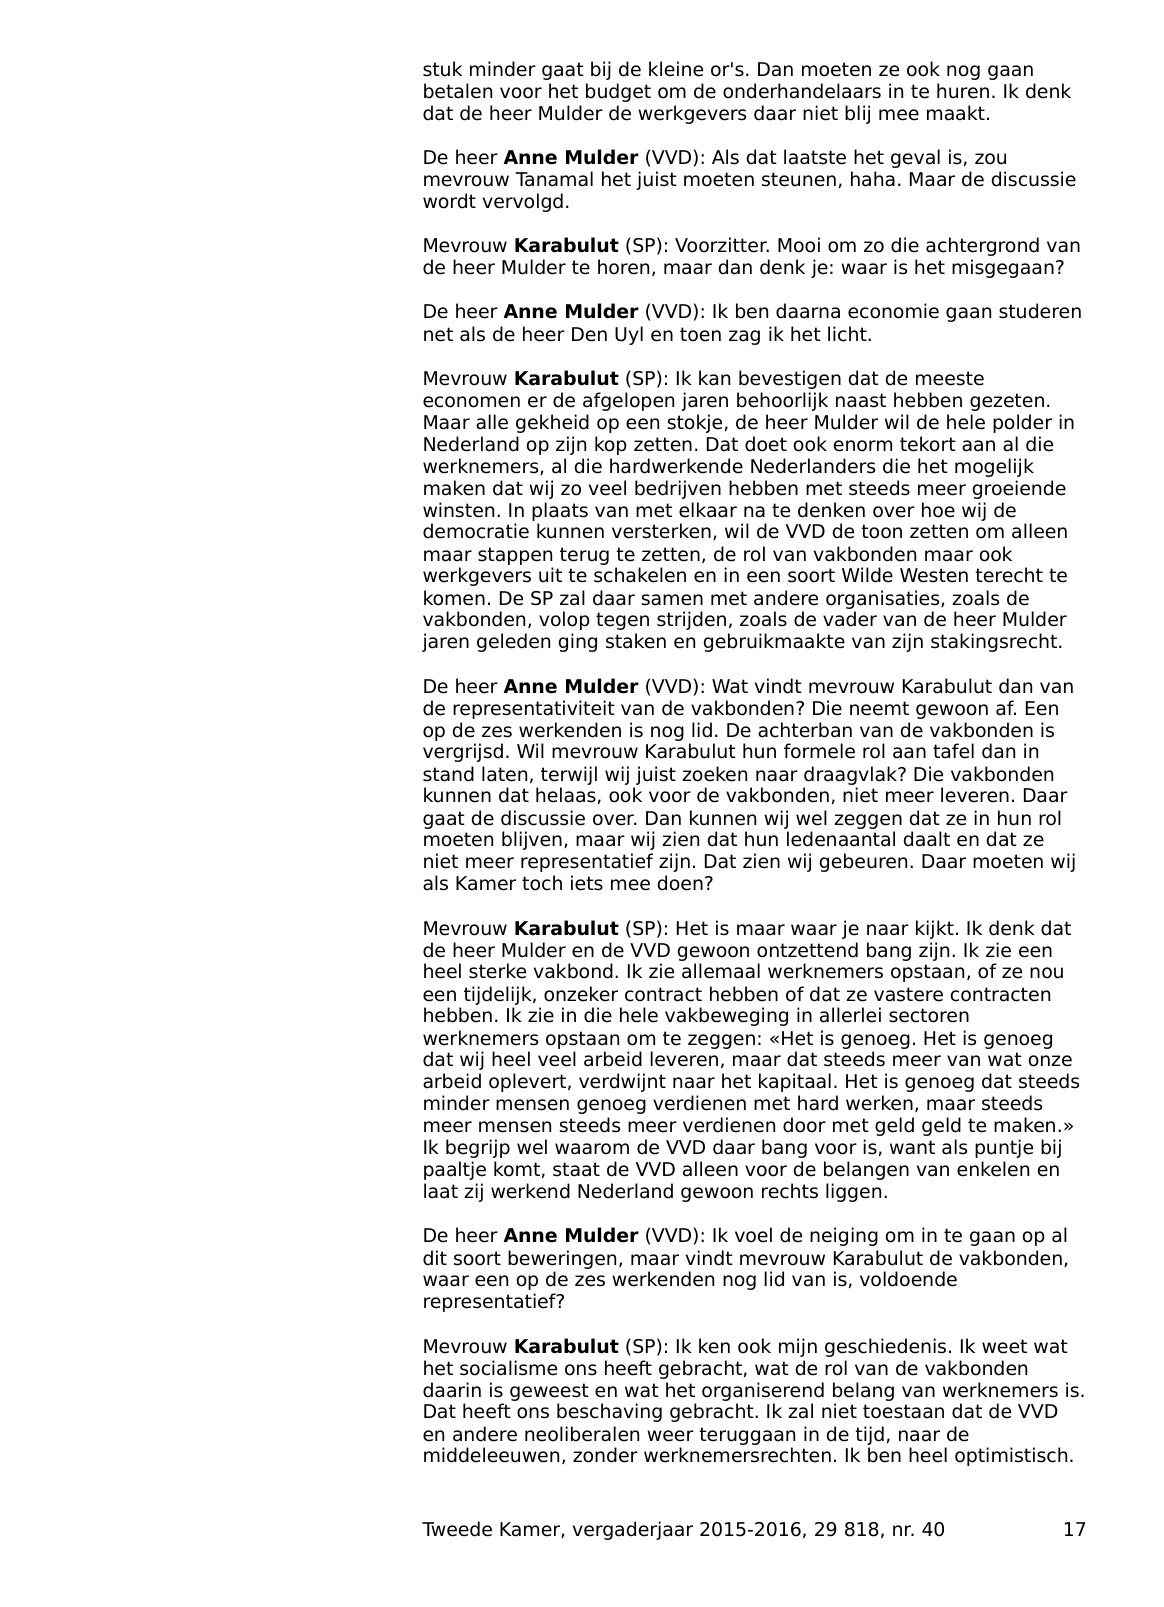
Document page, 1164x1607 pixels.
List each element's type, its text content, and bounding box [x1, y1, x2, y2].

text De heer Anne Mulder (VVD): Als dat laatste het geval is, zou mevrouw Tanamal het juist moeten steunen, haha. Maar de discussie wordt vervolgd. [422, 147, 1087, 213]
text Mevrouw Karabulut (SP): Het is maar waar je naar kijkt. Ik denk dat de heer Mulder en de VVD gewoon ontzettend bang zijn. Ik zie een heel sterke vakbond. Ik zie allemaal werknemers opstaan, of ze nou een tijdelijk, onzeker contract hebben of dat ze vastere contracten hebben. Ik zie in die hele vakbeweging in allerlei sectoren werknemers opstaan om te zeggen: «Het is genoeg. Het is genoeg dat wij heel veel arbeid leveren, maar dat steeds meer van wat onze arbeid oplevert, verdwijnt naar het kapitaal. Het is genoeg dat steeds minder mensen genoeg verdienen met hard werken, maar steeds meer mensen steeds meer verdienen door met geld geld te maken.» Ik begrijp wel waarom de VVD daar bang voor is, want als puntje bij paaltje komt, staat de VVD alleen voor de belangen van enkelen en laat zij werkend Nederland gewoon rechts liggen. [422, 917, 1087, 1203]
text De heer Anne Mulder (VVD): Wat vindt mevrouw Karabulut dan van de representativiteit van de vakbonden? Die neemt gewoon af. Een op de zes werkenden is nog lid. De achterban van de vakbonden is vergrijsd. Wil mevrouw Karabulut hun formele rol aan tafel dan in stand laten, terwijl wij juist zoeken naar draagvlak? Die vakbonden kunnen dat helaas, ook voor de vakbonden, niet meer leveren. Daar gaat de discussie over. Dan kunnen wij wel zeggen dat ze in hun rol moeten blijven, maar wij zien dat hun ledenaantal daalt en dat ze niet meer representatief zijn. Dat zien wij gebeuren. Daar moeten wij als Kamer toch iets mee doen? [422, 676, 1087, 895]
text Mevrouw Karabulut (SP): Voorzitter. Mooi om zo die achtergrond van de heer Mulder te horen, maar dan denk je: waar is het misgegaan? [422, 235, 1087, 279]
text De heer Anne Mulder (VVD): Ik voel de neiging om in te gaan op al dit soort beweringen, maar vindt mevrouw Karabulut de vakbonden, waar een op de zes werkenden nog lid van is, voldoende representatief? [422, 1225, 1087, 1313]
text De heer Anne Mulder (VVD): Ik ben daarna economie gaan studeren net als de heer Den Uyl en toen zag ik het licht. [422, 301, 1087, 345]
text Mevrouw Karabulut (SP): Ik kan bevestigen dat de meeste economen er de afgelopen jaren behoorlijk naast hebben gezeten. Maar alle gekheid op een stokje, de heer Mulder wil de hele polder in Nederland op zijn kop zetten. Dat doet ook enorm tekort aan al die werknemers, al die hardwerkende Nederlanders die het mogelijk maken dat wij zo veel bedrijven hebben met steeds meer groeiende winsten. In plaats van met elkaar na te denken over hoe wij de democratie kunnen versterken, wil de VVD de toon zetten om alleen maar stappen terug te zetten, de rol van vakbonden maar ook werkgevers uit te schakelen en in een soort Wilde Westen terecht te komen. De SP zal daar samen met andere organisaties, zoals de vakbonden, volop tegen strijden, zoals de vader van de heer Mulder jaren geleden ging staken en gebruikmaakte van zijn stakingsrecht. [422, 368, 1087, 653]
text Mevrouw Karabulut (SP): Ik ken ook mijn geschiedenis. Ik weet wat het socialisme ons heeft gebracht, wat de rol van de vakbonden daarin is geweest en wat het organiserend belang van werknemers is. Dat heeft ons beschaving gebracht. Ik zal niet toestaan dat de VVD en andere neoliberalen weer teruggaan in de tijd, naar de middeleeuwen, zonder werknemersrechten. Ik ben heel optimistisch. [422, 1336, 1087, 1467]
text stuk minder gaat bij de kleine or's. Dan moeten ze ook nog gaan betalen voor het budget om de onderhandelaars in te huren. Ik denk dat de heer Mulder de werkgevers daar niet blij mee maakt. [422, 59, 1087, 125]
